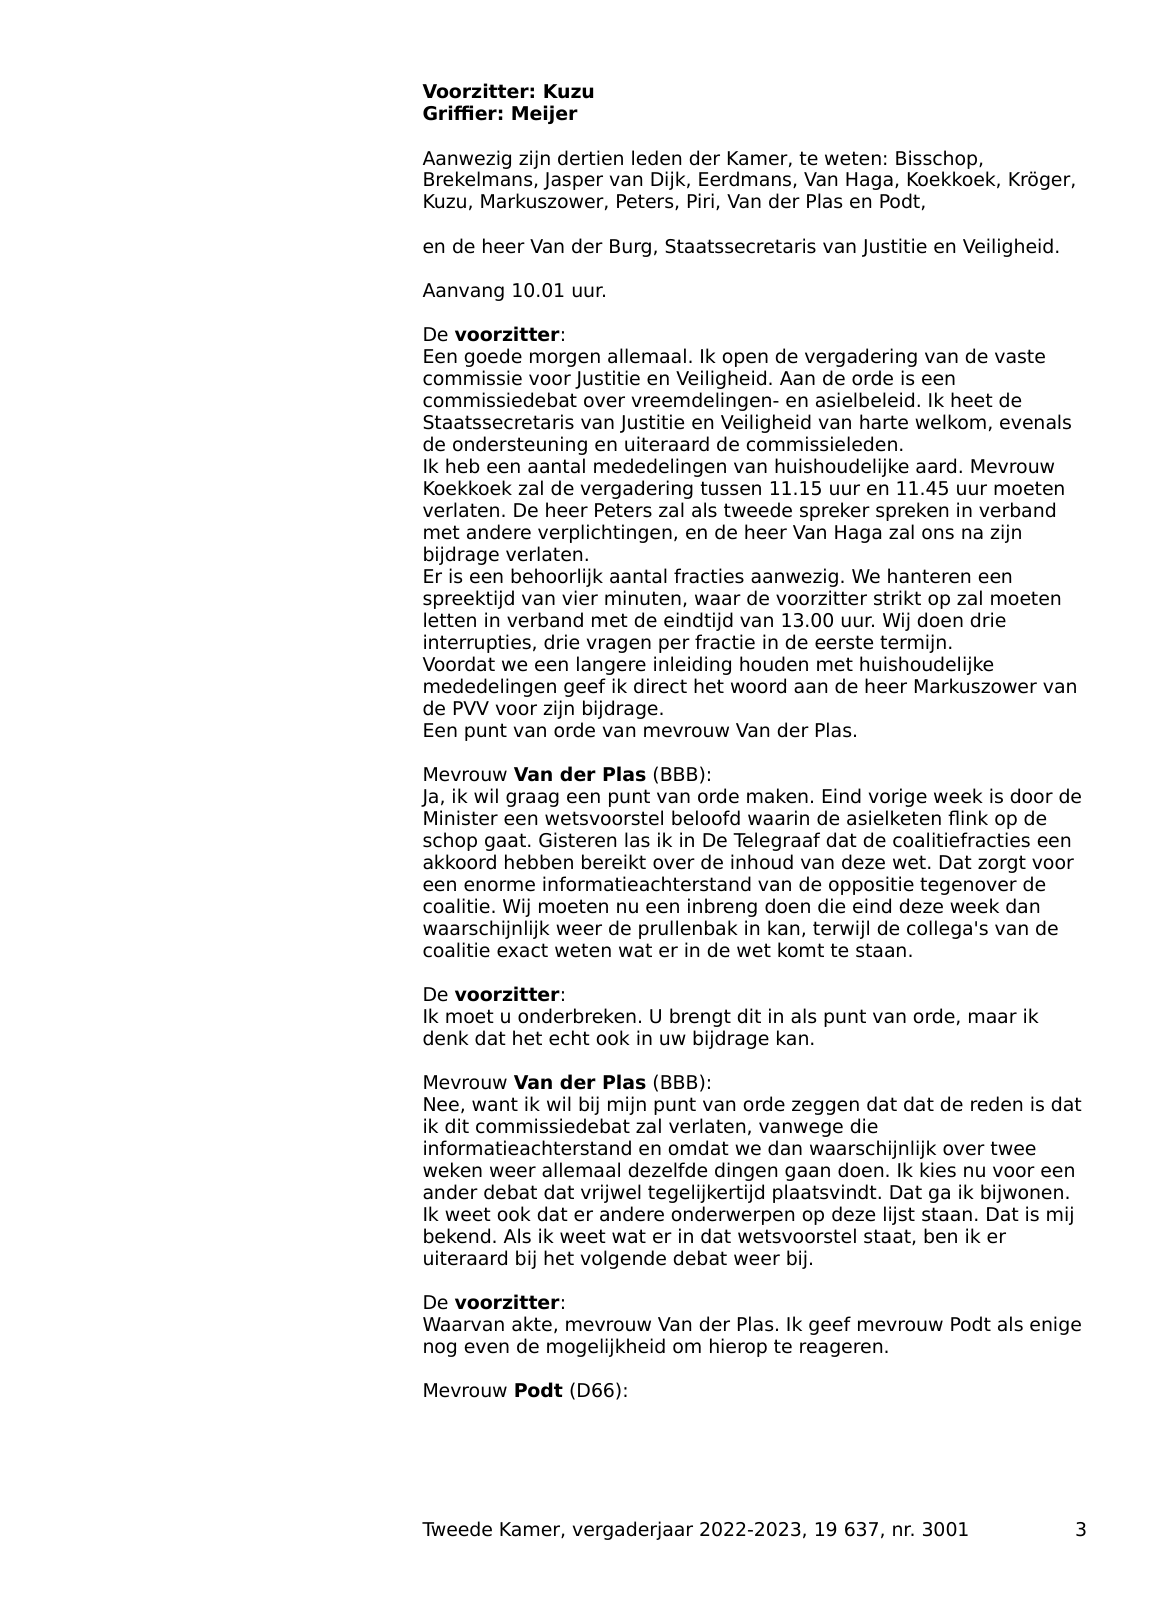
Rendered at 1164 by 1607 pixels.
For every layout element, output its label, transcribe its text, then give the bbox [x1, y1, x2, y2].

text Ja, ik wil graag een punt van orde maken. Eind vorige week is door de Minister een wetsvoorstel beloofd waarin de asielketen flink op de schop gaat. Gisteren las ik in De Telegraaf dat de coalitiefracties een akkoord hebben bereikt over de inhoud van deze wet. Dat zorgt voor een enorme informatieachterstand van de oppositie tegenover de coalitie. Wij moeten nu een inbreng doen die eind deze week dan waarschijnlijk weer de prullenbak in kan, terwijl de collega's van de coalitie exact weten wat er in de wet komt te staan. [422, 786, 1087, 961]
text Voorzitter: Kuzu [422, 81, 1087, 103]
text De voorzitter: [422, 984, 1087, 1006]
text Mevrouw Van der Plas (BBB): [422, 1072, 1087, 1094]
text Voordat we een langere inleiding houden met huishoudelijke mededelingen geef ik direct het woord aan de heer Markuszower van de PVV voor zijn bijdrage. [422, 653, 1087, 719]
text Mevrouw Van der Plas (BBB): [422, 764, 1087, 786]
text Aanvang 10.01 uur. [422, 280, 1087, 302]
text Mevrouw Podt (D66): [422, 1380, 1087, 1402]
text en de heer Van der Burg, Staatssecretaris van Justitie en Veiligheid. [422, 236, 1087, 257]
text De voorzitter: [422, 1292, 1087, 1314]
text De voorzitter: [422, 324, 1087, 346]
text Waarvan akte, mevrouw Van der Plas. Ik geef mevrouw Podt als enige nog even de mogelijkheid om hierop te reageren. [422, 1314, 1087, 1358]
text Een goede morgen allemaal. Ik open de vergadering van de vaste commissie voor Justitie en Veiligheid. Aan de orde is een commissiedebat over vreemdelingen- en asielbeleid. Ik heet de Staatssecretaris van Justitie en Veiligheid van harte welkom, evenals de ondersteuning en uiteraard de commissieleden. [422, 346, 1087, 456]
text Griffier: Meijer [422, 103, 1087, 125]
text Ik heb een aantal mededelingen van huishoudelijke aard. Mevrouw Koekkoek zal de vergadering tussen 11.15 uur en 11.45 uur moeten verlaten. De heer Peters zal als tweede spreker spreken in verband met andere verplichtingen, en de heer Van Haga zal ons na zijn bijdrage verlaten. [422, 456, 1087, 566]
text Aanwezig zijn dertien leden der Kamer, te weten: Bisschop, Brekelmans, Jasper van Dijk, Eerdmans, Van Haga, Koekkoek, Kröger, Kuzu, Markuszower, Peters, Piri, Van der Plas en Podt, [422, 147, 1087, 213]
text Er is een behoorlijk aantal fracties aanwezig. We hanteren een spreektijd van vier minuten, waar de voorzitter strikt op zal moeten letten in verband met de eindtijd van 13.00 uur. Wij doen drie interrupties, drie vragen per fractie in de eerste termijn. [422, 566, 1087, 653]
text Een punt van orde van mevrouw Van der Plas. [422, 719, 1087, 741]
text Nee, want ik wil bij mijn punt van orde zeggen dat dat de reden is dat ik dit commissiedebat zal verlaten, vanwege die informatieachterstand en omdat we dan waarschijnlijk over twee weken weer allemaal dezelfde dingen gaan doen. Ik kies nu voor een ander debat dat vrijwel tegelijkertijd plaatsvindt. Dat ga ik bijwonen. Ik weet ook dat er andere onderwerpen op deze lijst staan. Dat is mij bekend. Als ik weet wat er in dat wetsvoorstel staat, ben ik er uiteraard bij het volgende debat weer bij. [422, 1094, 1087, 1269]
text Ik moet u onderbreken. U brengt dit in als punt van orde, maar ik denk dat het echt ook in uw bijdrage kan. [422, 1006, 1087, 1049]
